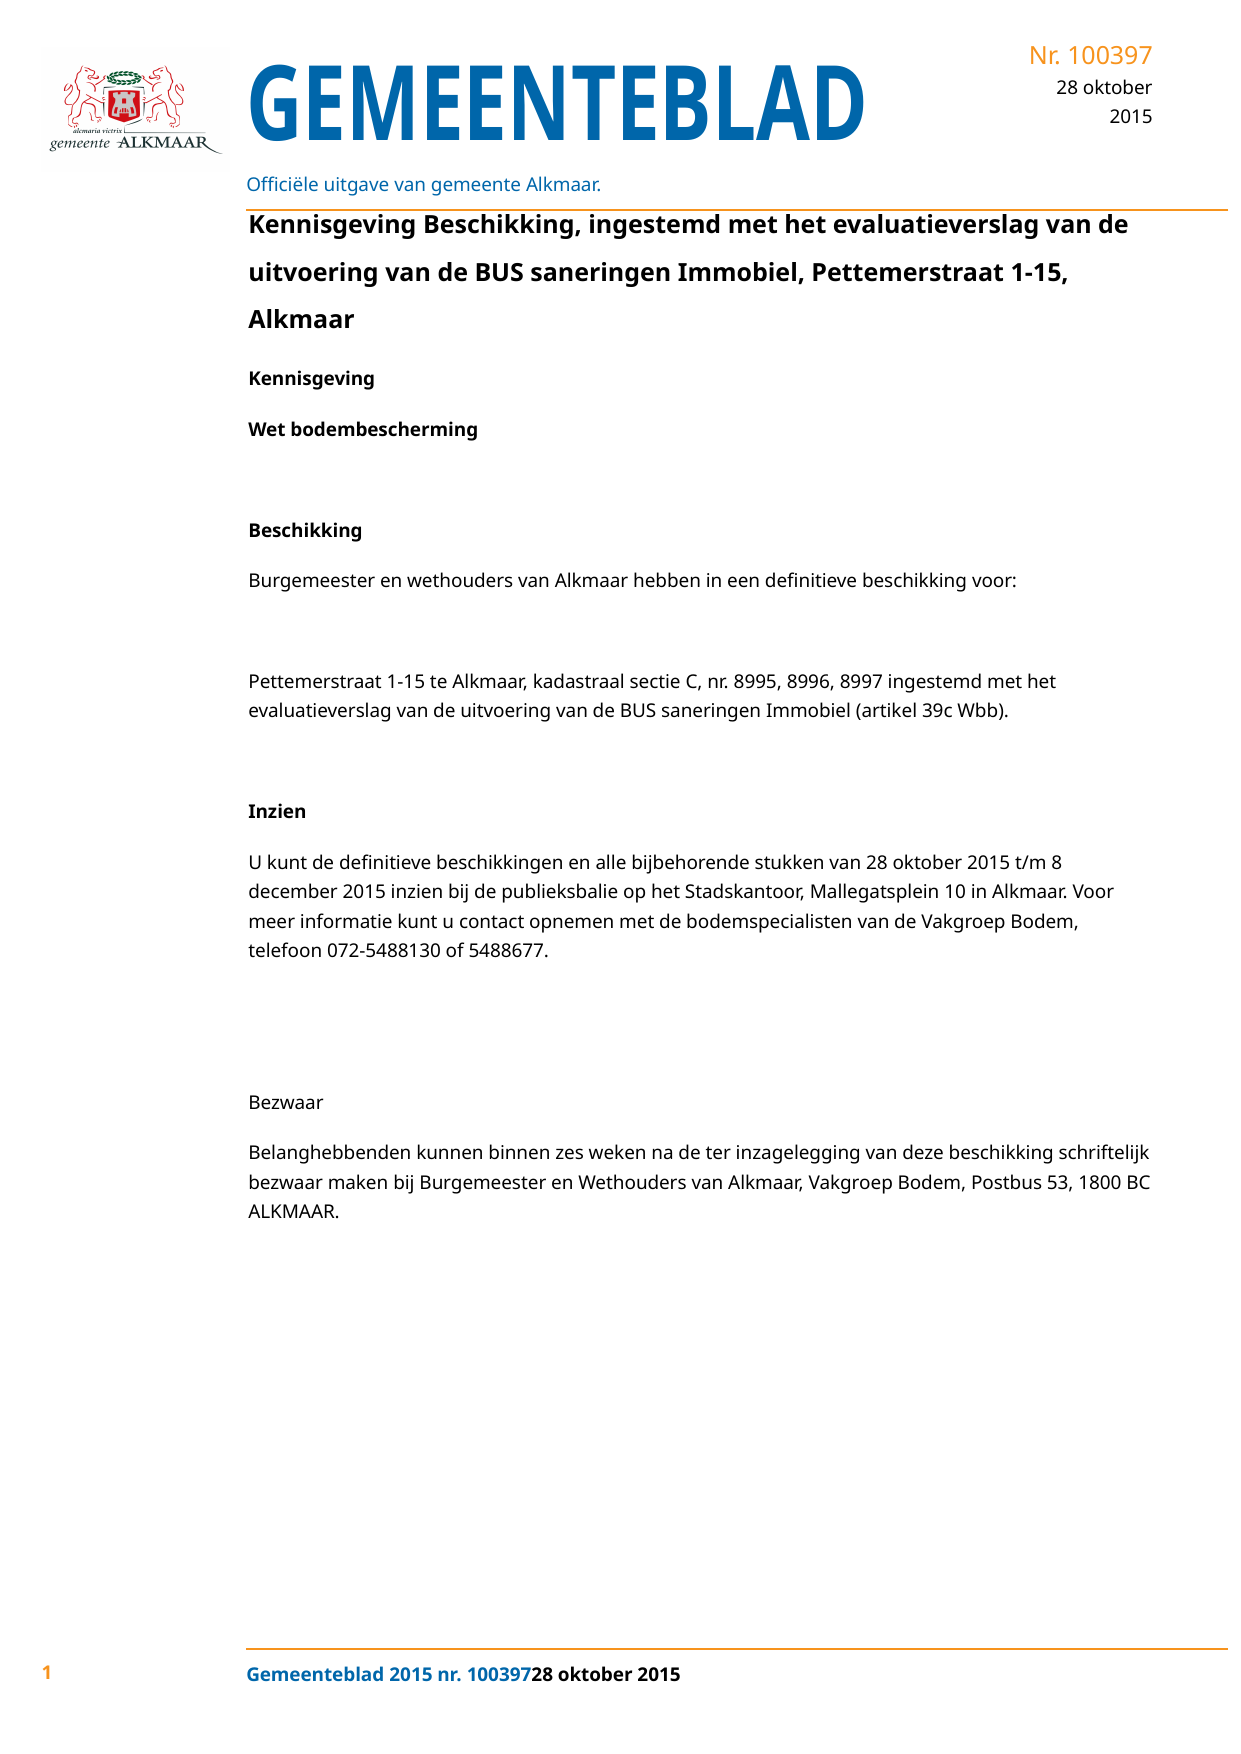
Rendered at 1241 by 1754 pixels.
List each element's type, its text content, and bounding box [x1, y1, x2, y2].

text Kennisgeving Beschikking, ingestemd met het evaluatieverslag van de uitvoering van de BUS saneringen Immobiel, Pettemerstraat 1-15, Alkmaar [248, 211, 1152, 336]
text Belanghebbenden kunnen binnen zes weken na de ter inzagelegging van deze beschikking schriftelijk bezwaar maken bij Burgemeester en Wethouders van Alkmaar, Vakgroep Bodem, Postbus 53, 1800 BC ALKMAAR. [248, 1139, 1152, 1224]
text Burgemeester en wethouders van Alkmaar hebben in een definitieve beschikking voor: [248, 567, 1152, 593]
text Inzien [248, 798, 1152, 824]
text U kunt de definitieve beschikkingen en alle bijbehorende stukken van 28 oktober 2015 t/m 8 december 2015 inzien bij de publieksbalie op het Stadskantoor, Mallegatsplein 10 in Alkmaar. Voor meer informatie kunt u contact opnemen met de bodemspecialisten van de Vakgroep Bodem, telefoon 072-5488130 of 5488677. [248, 849, 1152, 963]
text Kennisgeving [248, 366, 1152, 391]
text Pettemerstraat 1-15 te Alkmaar, kadastraal sectie C, nr. 8995, 8996, 8997 ingestemd met het evaluatieverslag van de uitvoering van de BUS saneringen Immobiel (artikel 39c Wbb). [248, 668, 1152, 723]
text Wet bodembescherming [248, 416, 1152, 442]
picture [41, 47, 231, 172]
text Beschikking [248, 517, 1152, 542]
text Bezwaar [248, 1089, 1152, 1114]
